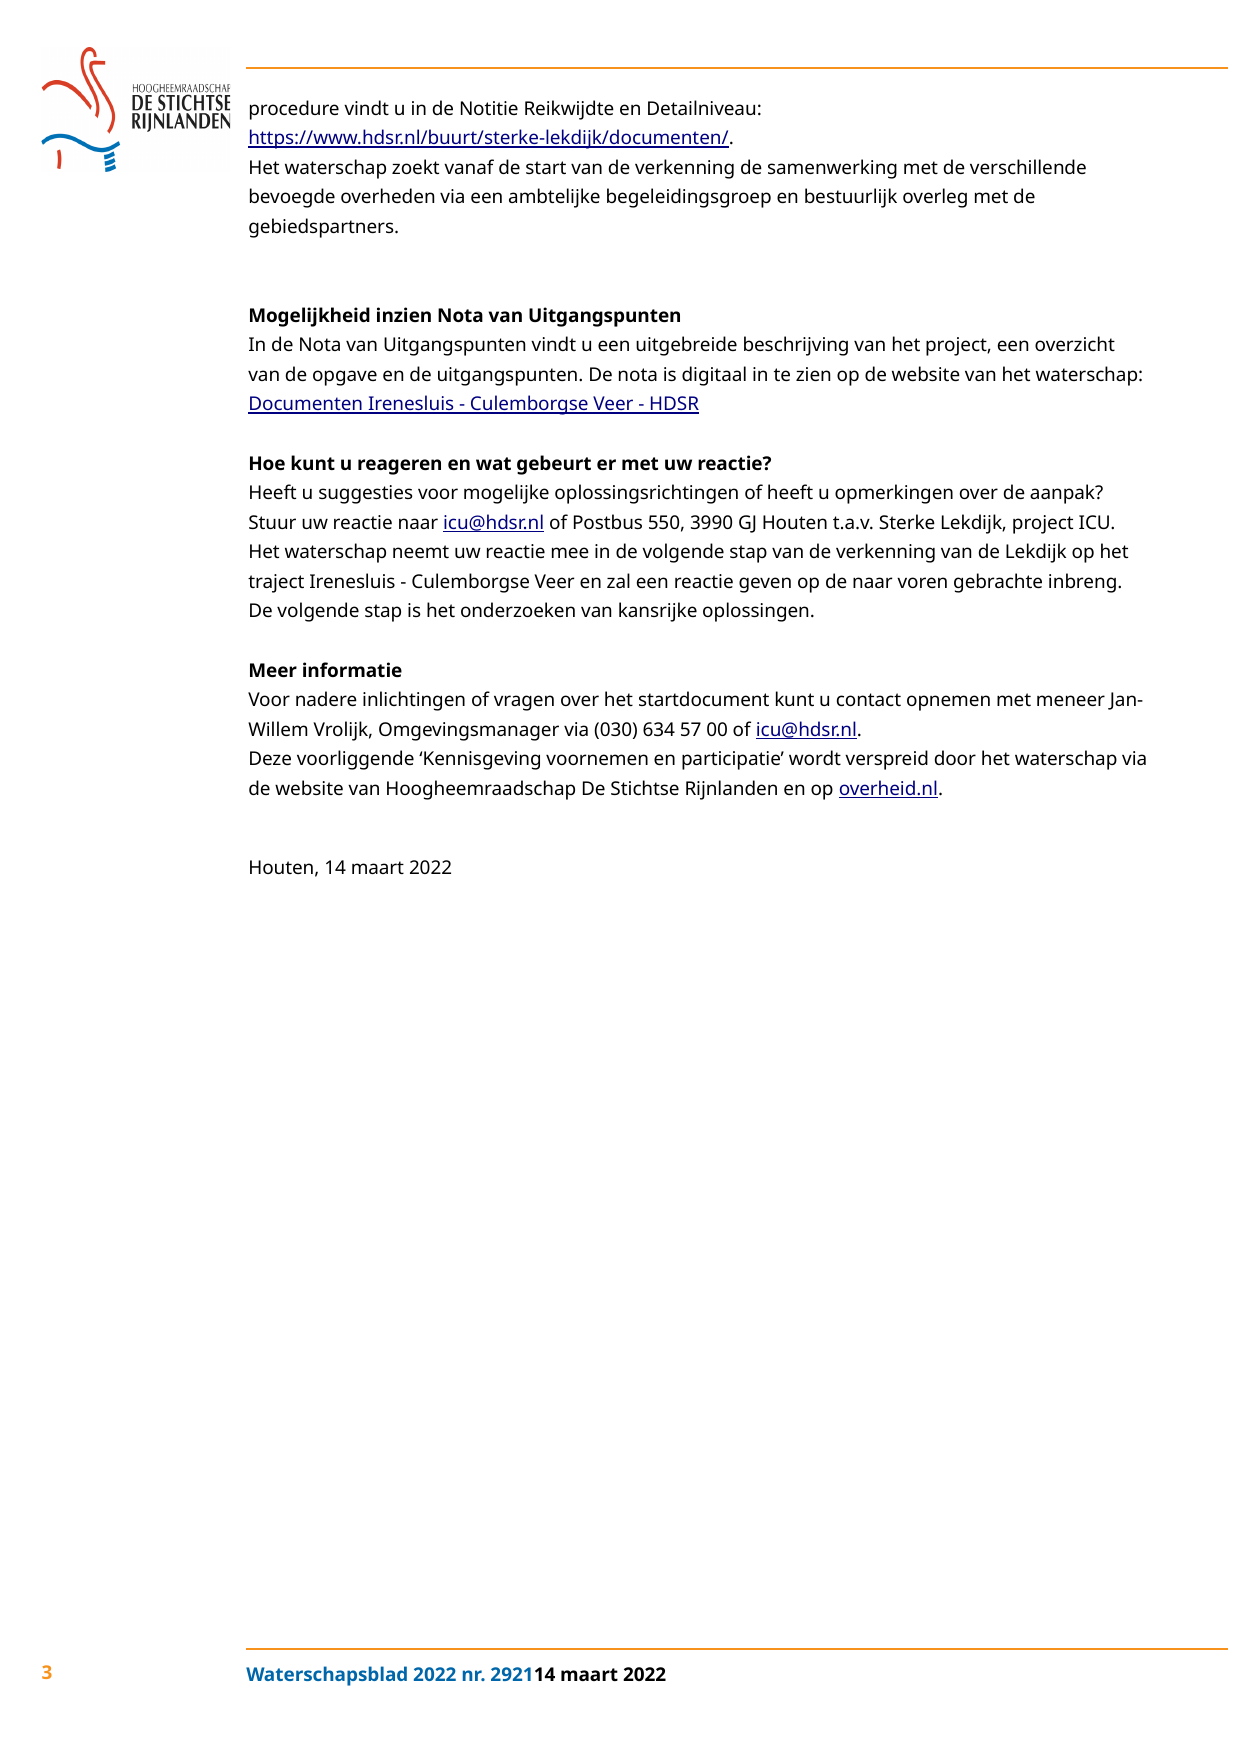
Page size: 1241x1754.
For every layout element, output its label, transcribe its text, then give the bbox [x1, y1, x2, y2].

text Mogelijkheid inzien Nota van Uitgangspunten [248, 302, 1152, 328]
text Hoe kunt u reageren en wat gebeurt er met uw reactie? [248, 450, 1152, 476]
text Het waterschap zoekt vanaf de start van de verkenning de samenwerking met de verschillende bevoegde overheden via een ambtelijke begeleidingsgroep en bestuurlijk overleg met de gebiedspartners. [248, 154, 1152, 239]
text Meer informatie [248, 657, 1152, 683]
text Voor nadere inlichtingen of vragen over het startdocument kunt u contact opnemen met meneer Jan-Willem Vrolijk, Omgevingsmanager via (030) 634 57 00 of icu@hdsr.nl. [248, 686, 1152, 742]
text Heeft u suggesties voor mogelijke oplossingsrichtingen of heeft u opmerkingen over de aanpak? Stuur uw reactie naar icu@hdsr.nl of Postbus 550, 3990 GJ Houten t.a.v. Sterke Lekdijk, project ICU. [248, 479, 1152, 535]
text In de Nota van Uitgangspunten vindt u een uitgebreide beschrijving van het project, een overzicht van de opgave en de uitgangspunten. De nota is digitaal in te zien op de website van het waterschap: Documenten Irenesluis - Culemborgse Veer - HDSR [248, 331, 1152, 416]
picture [41, 47, 231, 172]
text Houten, 14 maart 2022 [248, 854, 1152, 880]
text procedure vindt u in de Notitie Reikwijdte en Detailniveau: https://www.hdsr.nl/buurt/sterke-lekdijk/documenten/. [248, 95, 1152, 150]
text Deze voorliggende ‘Kennisgeving voornemen en participatie’ wordt verspreid door het waterschap via de website van Hoogheemraadschap De Stichtse Rijnlanden en op overheid.nl. [248, 746, 1152, 801]
text Het waterschap neemt uw reactie mee in de volgende stap van de verkenning van de Lekdijk op het traject Irenesluis - Culemborgse Veer en zal een reactie geven op de naar voren gebrachte inbreng. De volgende stap is het onderzoeken van kansrijke oplossingen. [248, 538, 1152, 623]
